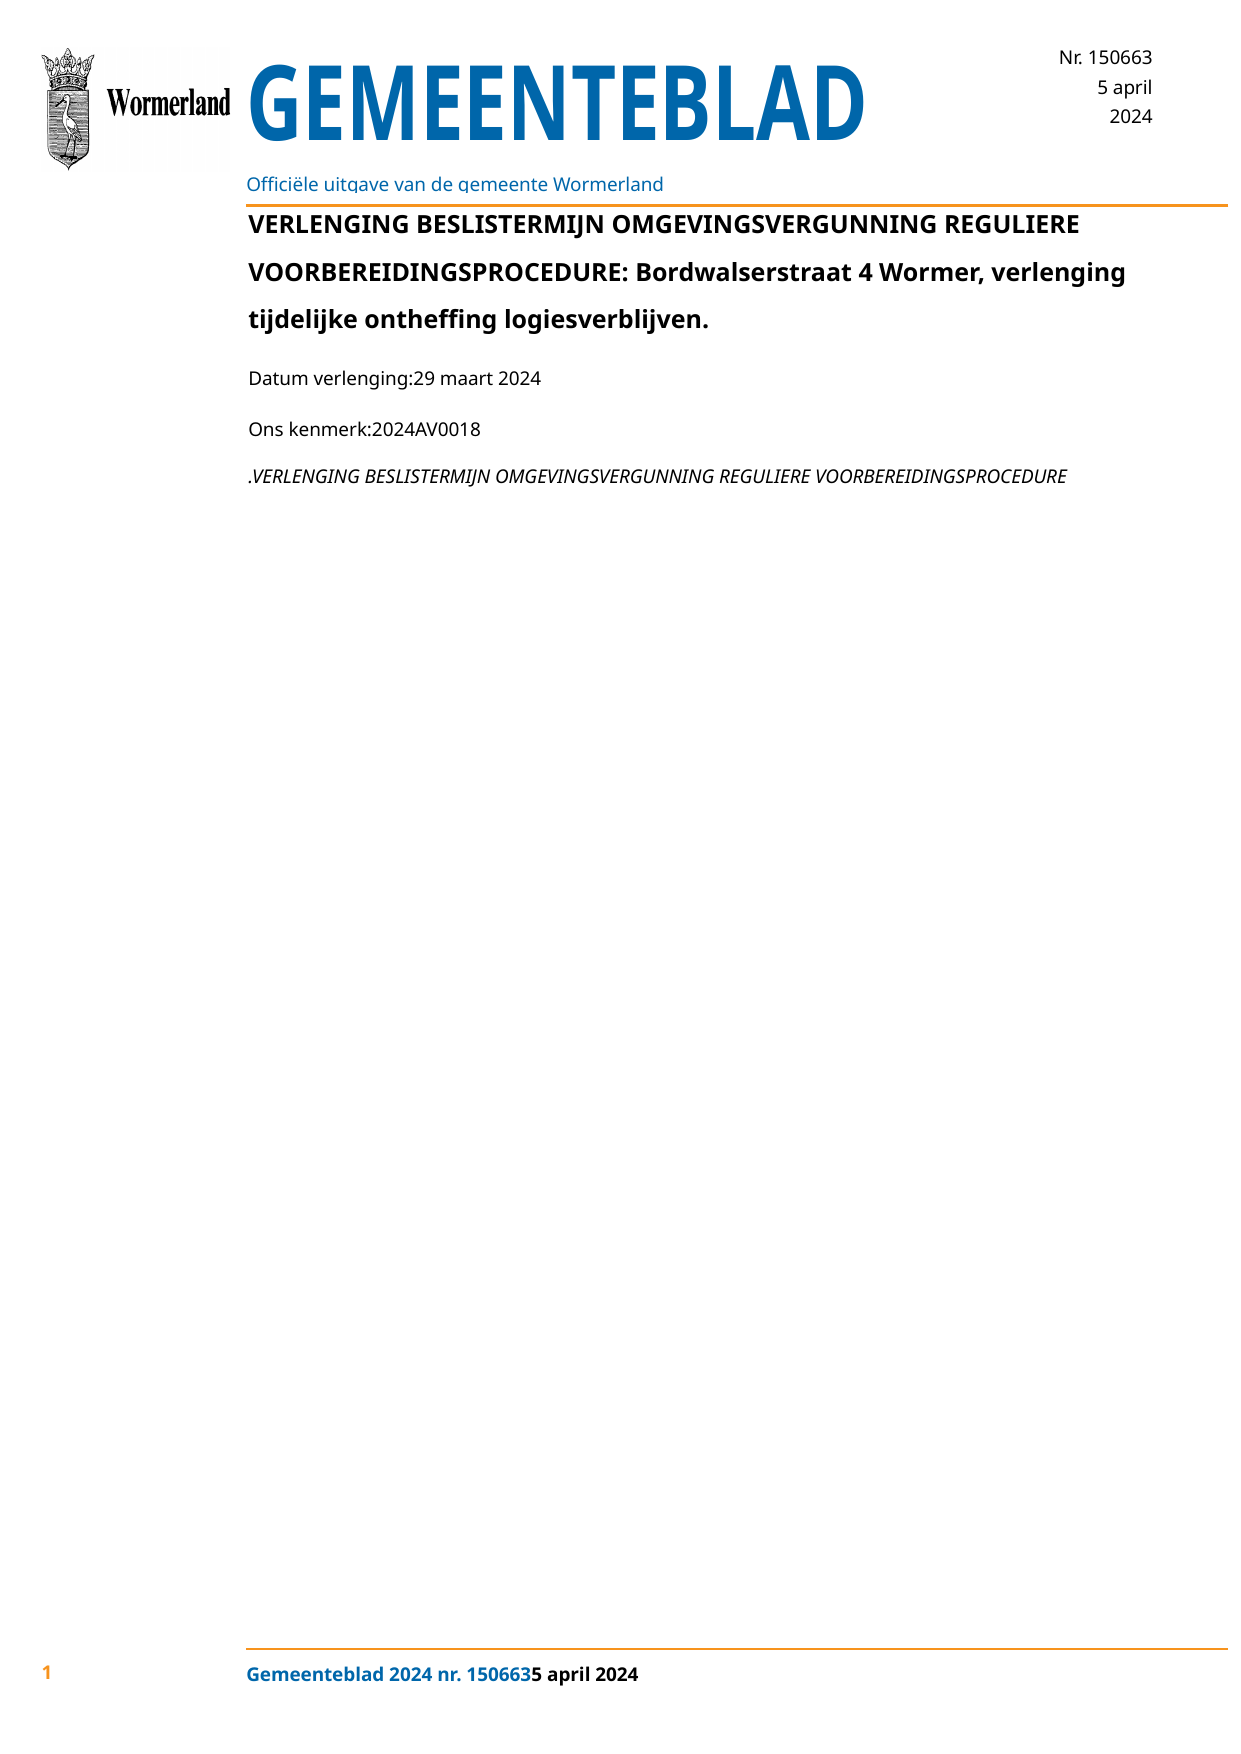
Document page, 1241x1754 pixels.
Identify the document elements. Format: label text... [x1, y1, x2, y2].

picture [41, 47, 231, 172]
text Ons kenmerk:2024AV0018 [248, 416, 1152, 442]
text Datum verlenging:29 maart 2024 [248, 366, 1152, 391]
text .VERLENGING BESLISTERMIJN OMGEVINGSVERGUNNING REGULIERE VOORBEREIDINGSPROCEDURE [248, 464, 1152, 489]
text VERLENGING BESLISTERMIJN OMGEVINGSVERGUNNING REGULIERE VOORBEREIDINGSPROCEDURE: Bordwalserstraat 4 Wormer, verlenging tijdelijke ontheffing logiesverblijven. [248, 207, 1152, 336]
